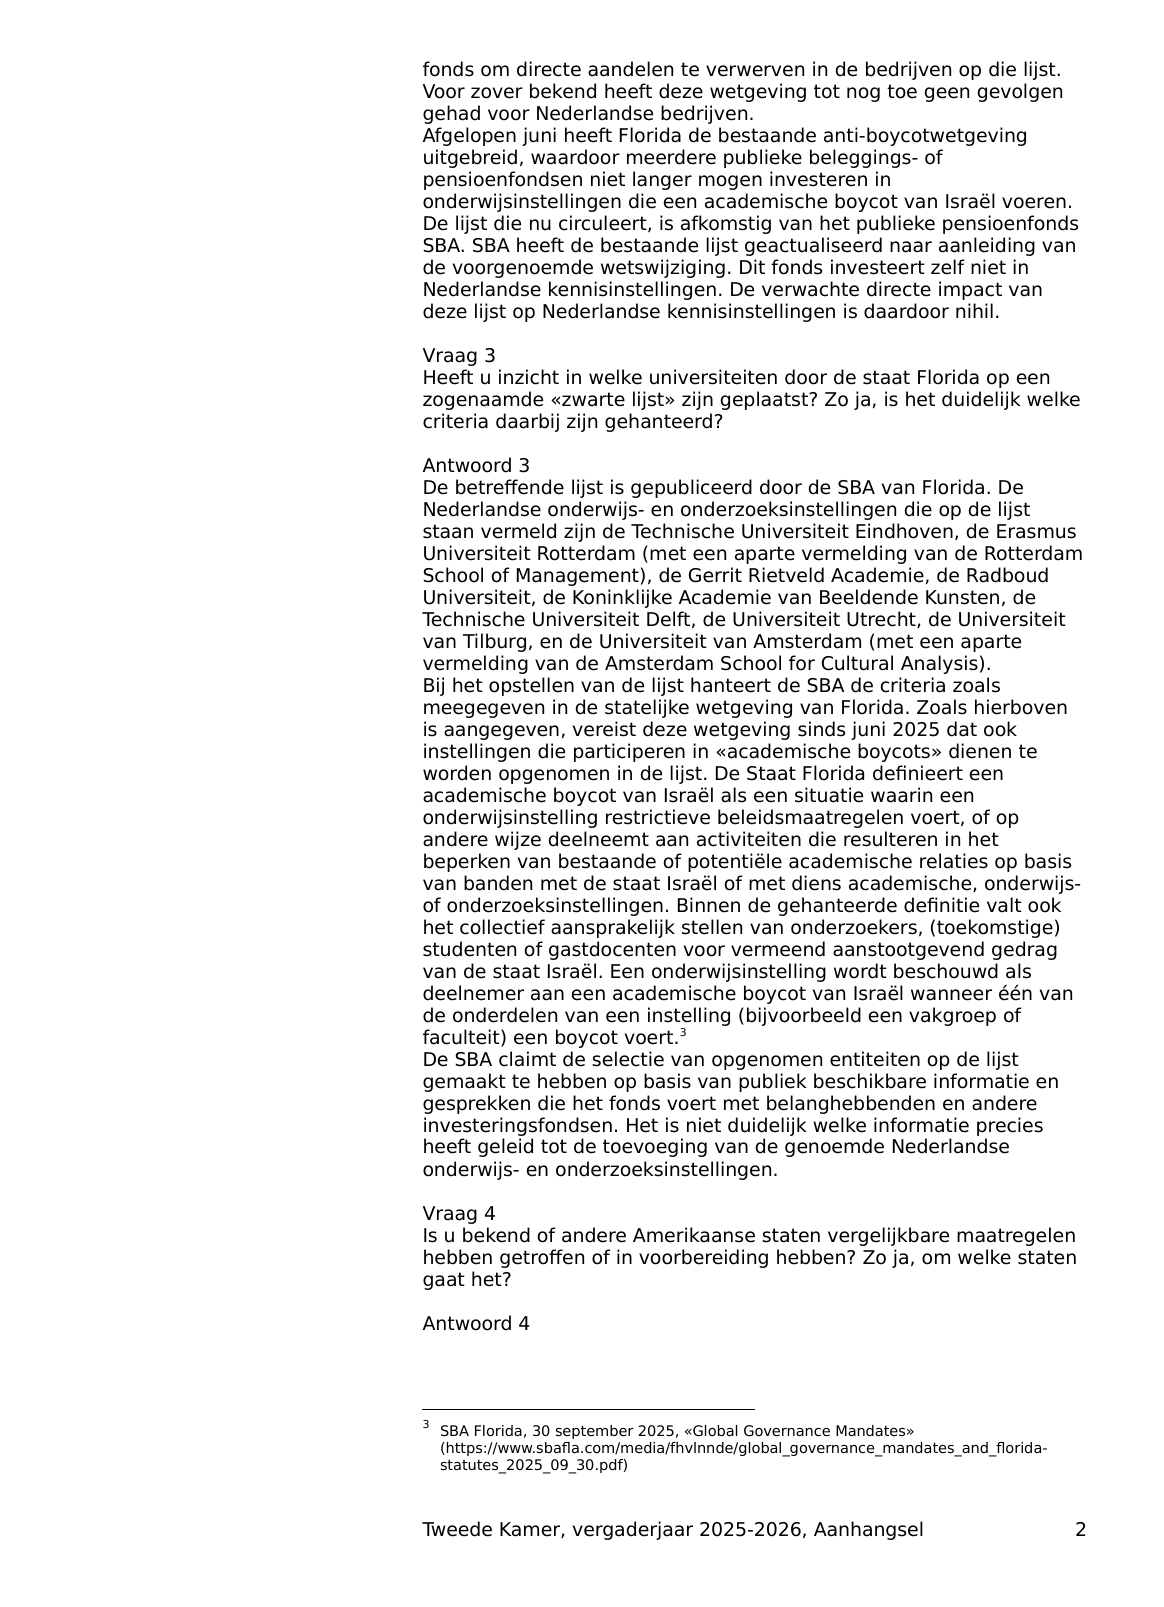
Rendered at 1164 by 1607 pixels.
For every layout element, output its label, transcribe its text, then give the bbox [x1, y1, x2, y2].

text Bij het opstellen van de lijst hanteert de SBA de criteria zoals meegegeven in de statelijke wetgeving van Florida. Zoals hierboven is aangegeven, vereist deze wetgeving sinds juni 2025 dat ook instellingen die participeren in «academische boycots» dienen te worden opgenomen in de lijst. De Staat Florida definieert een academische boycot van Israël als een situatie waarin een onderwijsinstelling restrictieve beleidsmaatregelen voert, of op andere wijze deelneemt aan activiteiten die resulteren in het beperken van bestaande of potentiële academische relaties op basis van banden met de staat Israël of met diens academische, onderwijs- of onderzoeksinstellingen. Binnen de gehanteerde definitie valt ook het collectief aansprakelijk stellen van onderzoekers, (toekomstige) studenten of gastdocenten voor vermeend aanstootgevend gedrag van de staat Israël. Een onderwijsinstelling wordt beschouwd als deelnemer aan een academische boycot van Israël wanneer één van de onderdelen van een instelling (bijvoorbeeld een vakgroep of faculteit) een boycot voert. [422, 675, 1087, 1048]
text Heeft u inzicht in welke universiteiten door de staat Florida op een zogenaamde «zwarte lijst» zijn geplaatst? Zo ja, is het duidelijk welke criteria daarbij zijn gehanteerd? [422, 367, 1087, 433]
text Vraag 3 [422, 345, 1087, 367]
text Afgelopen juni heeft Florida de bestaande anti-boycotwetgeving uitgebreid, waardoor meerdere publieke beleggings- of pensioenfondsen niet langer mogen investeren in onderwijsinstellingen die een academische boycot van Israël voeren. De lijst die nu circuleert, is afkomstig van het publieke pensioenfonds SBA. SBA heeft de bestaande lijst geactualiseerd naar aanleiding van de voorgenoemde wetswijziging. Dit fonds investeert zelf niet in Nederlandse kennisinstellingen. De verwachte directe impact van deze lijst op Nederlandse kennisinstellingen is daardoor nihil. [422, 125, 1087, 323]
text SBA Florida, 30 september 2025, «Global Governance Mandates» (https://www.sbafla.com/media/fhvlnnde/global_governance_mandates_and_florida-statutes_2025_09_30.pdf) [422, 1418, 1087, 1474]
text De SBA claimt de selectie van opgenomen entiteiten op de lijst gemaakt te hebben op basis van publiek beschikbare informatie en gesprekken die het fonds voert met belanghebbenden en andere investeringsfondsen. Het is niet duidelijk welke informatie precies heeft geleid tot de toevoeging van de genoemde Nederlandse onderwijs- en onderzoeksinstellingen. [422, 1048, 1087, 1180]
text Is u bekend of andere Amerikaanse staten vergelijkbare maatregelen hebben getroffen of in voorbereiding hebben? Zo ja, om welke staten gaat het? [422, 1224, 1087, 1291]
text De betreffende lijst is gepubliceerd door de SBA van Florida. De Nederlandse onderwijs- en onderzoeksinstellingen die op de lijst staan vermeld zijn de Technische Universiteit Eindhoven, de Erasmus Universiteit Rotterdam (met een aparte vermelding van de Rotterdam School of Management), de Gerrit Rietveld Academie, de Radboud Universiteit, de Koninklijke Academie van Beeldende Kunsten, de Technische Universiteit Delft, de Universiteit Utrecht, de Universiteit van Tilburg, en de Universiteit van Amsterdam (met een aparte vermelding van de Amsterdam School for Cultural Analysis). [422, 477, 1087, 675]
text Vraag 4 [422, 1203, 1087, 1224]
text fonds om directe aandelen te verwerven in de bedrijven op die lijst. Voor zover bekend heeft deze wetgeving tot nog toe geen gevolgen gehad voor Nederlandse bedrijven. [422, 59, 1087, 125]
text Antwoord 4 [422, 1313, 1087, 1335]
text Antwoord 3 [422, 455, 1087, 477]
